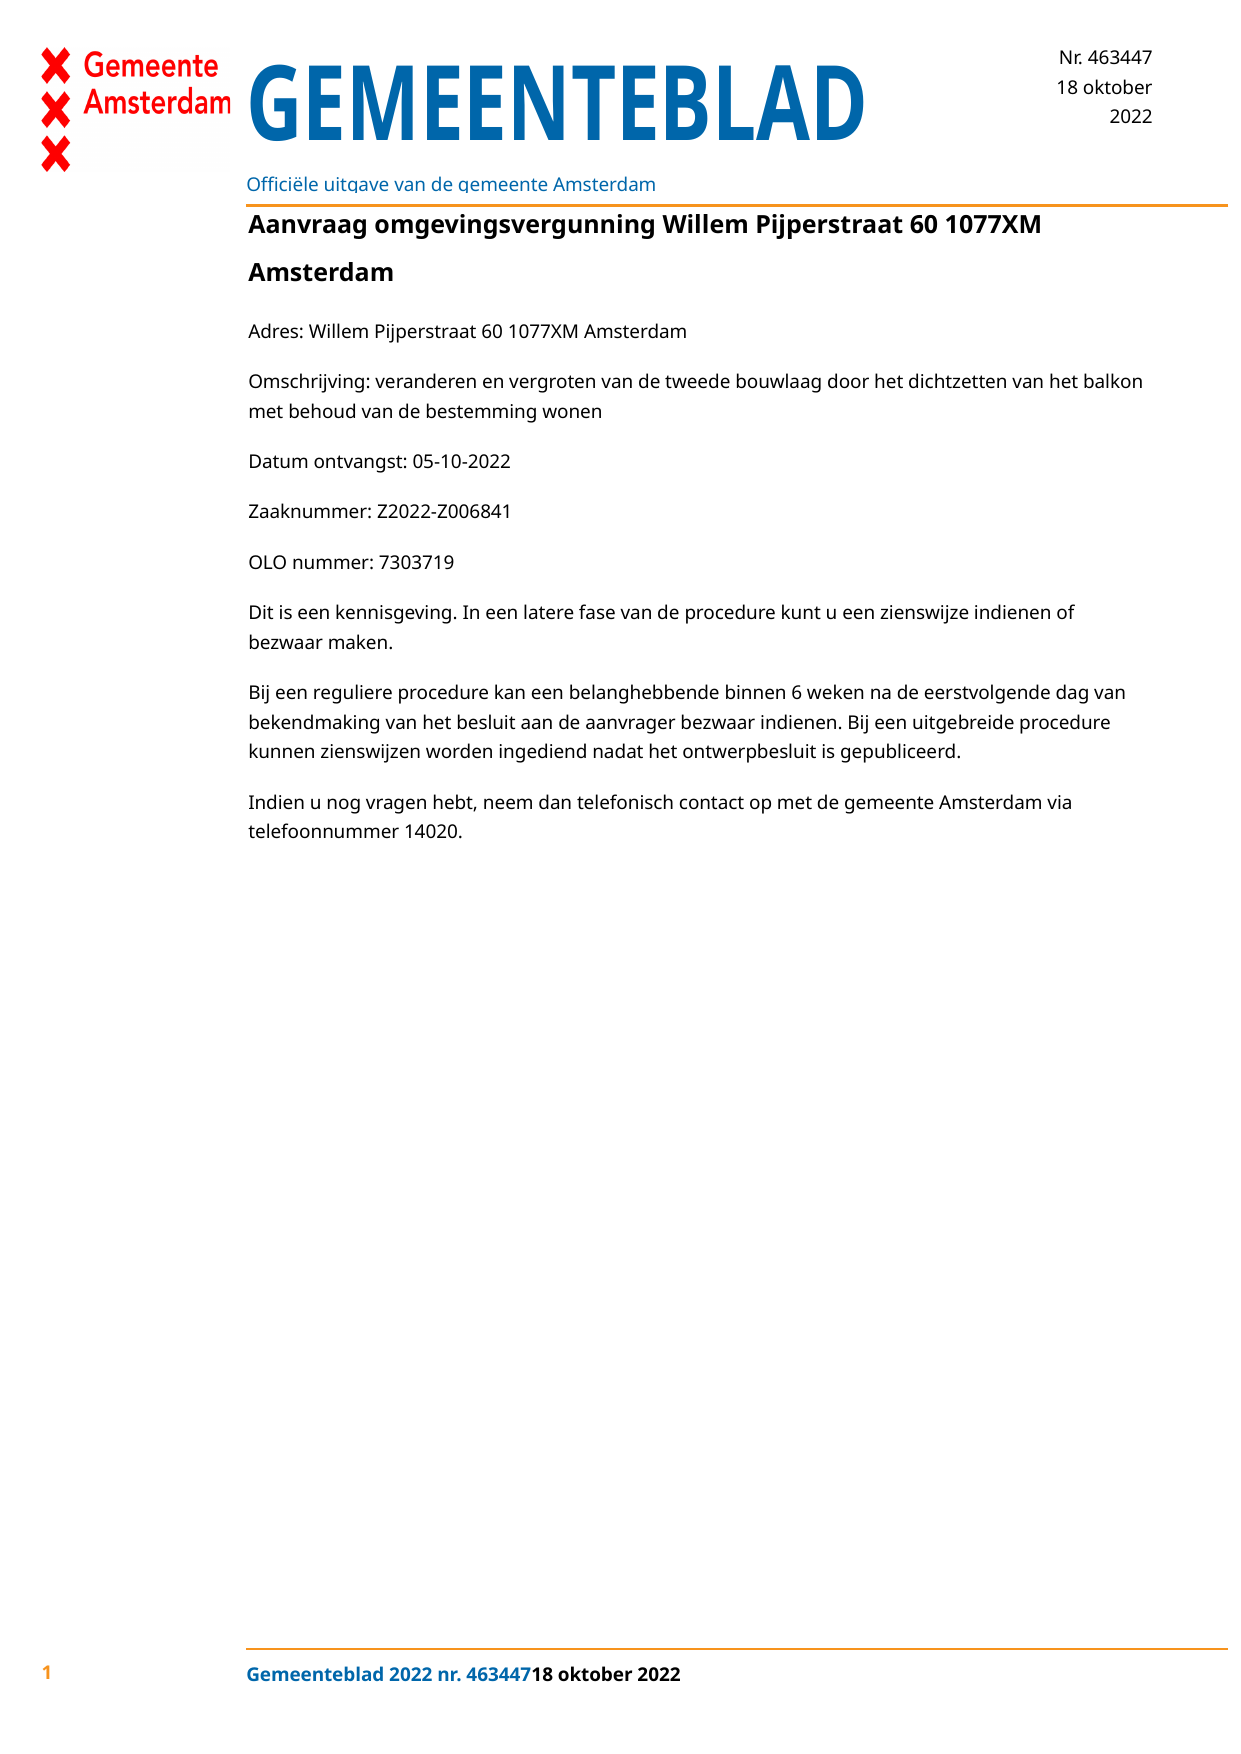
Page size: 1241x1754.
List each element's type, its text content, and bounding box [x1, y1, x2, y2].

text Aanvraag omgevingsvergunning Willem Pijperstraat 60 1077XM Amsterdam [248, 207, 1152, 288]
text Indien u nog vragen hebt, neem dan telefonisch contact op met de gemeente Amsterdam via telefoonnummer 14020. [248, 789, 1152, 844]
text Bij een reguliere procedure kan een belanghebbende binnen 6 weken na de eerstvolgende dag van bekendmaking van het besluit aan de aanvrager bezwaar indienen. Bij een uitgebreide procedure kunnen zienswijzen worden ingediend nadat het ontwerpbesluit is gepubliceerd. [248, 679, 1152, 764]
text OLO nummer: 7303719 [248, 549, 1152, 575]
text Adres: Willem Pijperstraat 60 1077XM Amsterdam [248, 318, 1152, 344]
text Zaaknummer: Z2022-Z006841 [248, 499, 1152, 524]
text Dit is een kennisgeving. In een latere fase van de procedure kunt u een zienswijze indienen of bezwaar maken. [248, 599, 1152, 655]
text Datum ontvangst: 05-10-2022 [248, 448, 1152, 474]
picture [41, 47, 231, 172]
text Omschrijving: veranderen en vergroten van de tweede bouwlaag door het dichtzetten van het balkon met behoud van de bestemming wonen [248, 368, 1152, 424]
